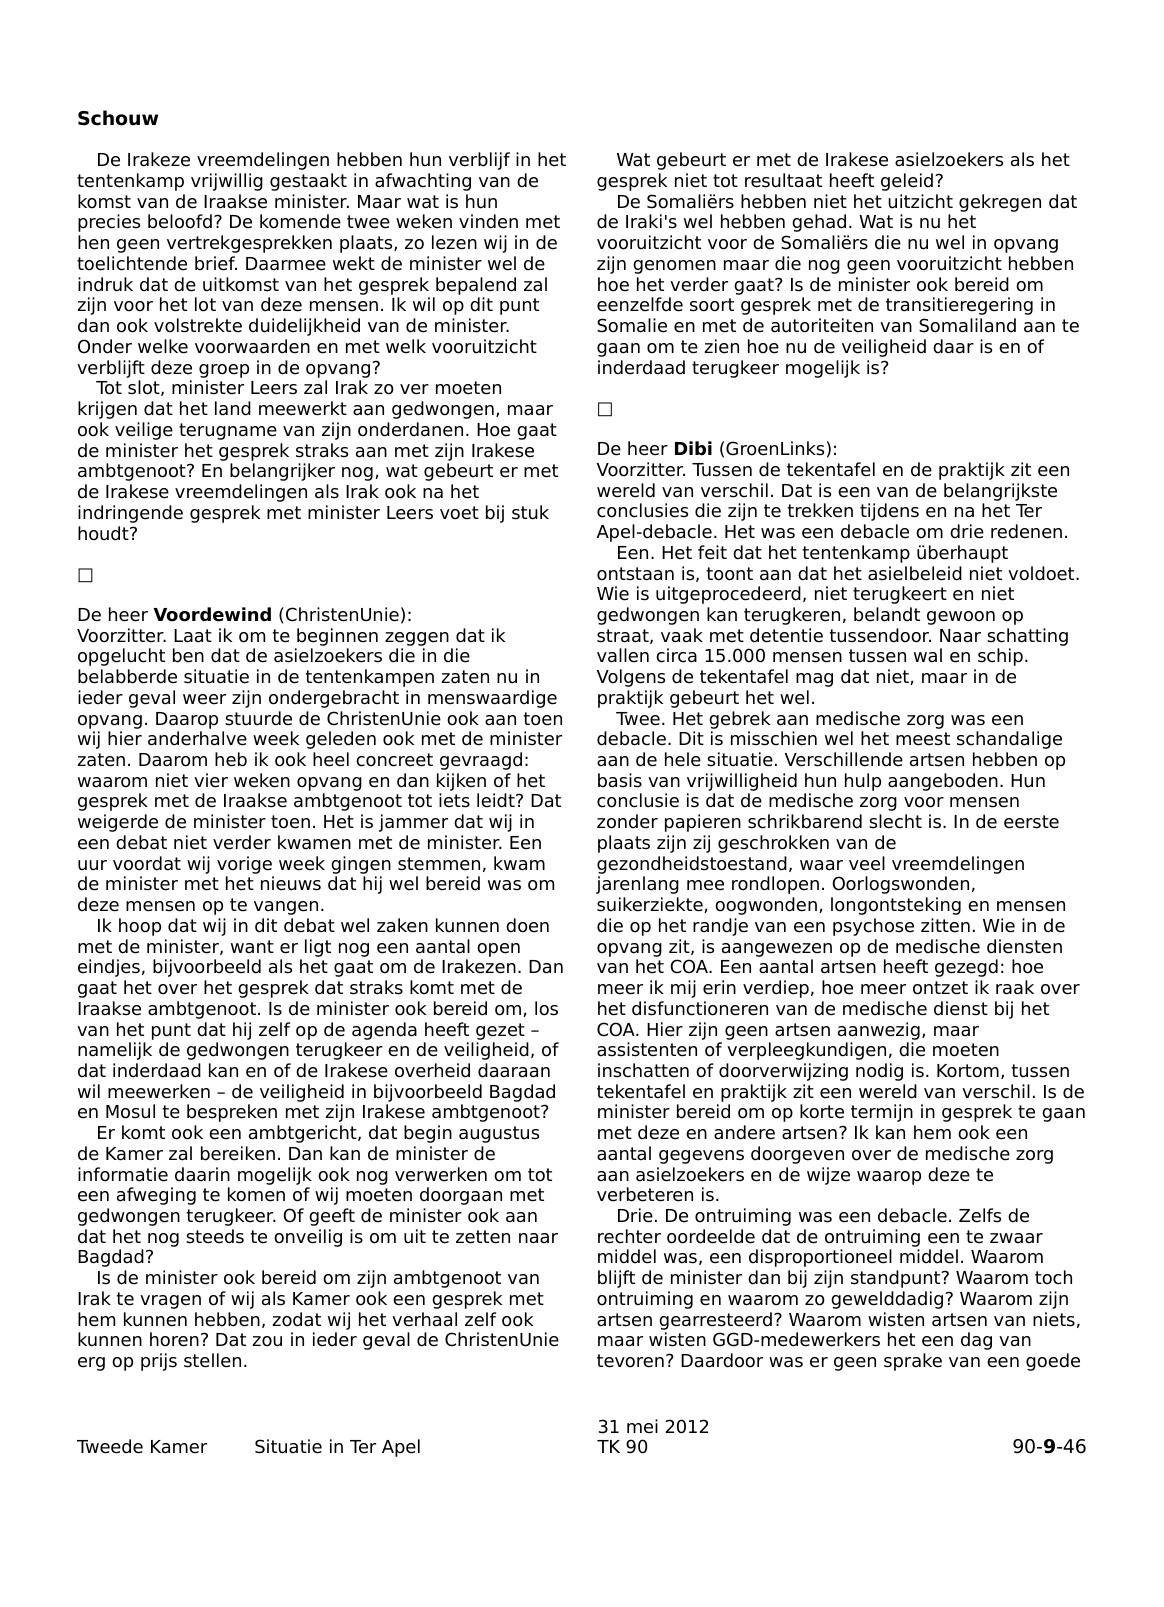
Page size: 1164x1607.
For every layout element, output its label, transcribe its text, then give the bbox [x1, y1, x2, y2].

text Ik hoop dat wij in dit debat wel zaken kunnen doen met de minister, want er ligt nog een aantal open eindjes, bijvoorbeeld als het gaat om de Irakezen. Dan gaat het over het gesprek dat straks komt met de Iraakse ambtgenoot. Is de minister ook bereid om, los van het punt dat hij zelf op de agenda heeft gezet – namelijk de gedwongen terugkeer en de veiligheid, of dat inderdaad kan en of de Irakese overheid daaraan wil meewerken – de veiligheid in bijvoorbeeld Bagdad en Mosul te bespreken met zijn Irakese ambtgenoot? [77, 916, 567, 1123]
text Een. Het feit dat het tentenkamp überhaupt ontstaan is, toont aan dat het asielbeleid niet voldoet. Wie is uitgeprocedeerd, niet terugkeert en niet gedwongen kan terugkeren, belandt gewoon op straat, vaak met detentie tussendoor. Naar schatting vallen circa 15.000 mensen tussen wal en schip. Volgens de tekentafel mag dat niet, maar in de praktijk gebeurt het wel. [596, 543, 1087, 708]
text De Somaliërs hebben niet het uitzicht gekregen dat de Iraki's wel hebben gehad. Wat is nu het vooruitzicht voor de Somaliërs die nu wel in opvang zijn genomen maar die nog geen vooruitzicht hebben hoe het verder gaat? Is de minister ook bereid om eenzelfde soort gesprek met de transitieregering in Somalie en met de autoriteiten van Somaliland aan te gaan om te zien hoe nu de veiligheid daar is en of inderdaad terugkeer mogelijk is? [596, 192, 1087, 378]
text Is de minister ook bereid om zijn ambtgenoot van Irak te vragen of wij als Kamer ook een gesprek met hem kunnen hebben, zodat wij het verhaal zelf ook kunnen horen? Dat zou in ieder geval de ChristenUnie erg op prijs stellen. [77, 1268, 567, 1372]
text De Irakeze vreemdelingen hebben hun verblijf in het tentenkamp vrijwillig gestaakt in afwachting van de komst van de Iraakse minister. Maar wat is hun precies beloofd? De komende twee weken vinden met hen geen vertrekgesprekken plaats, zo lezen wij in de toelichtende brief. Daarmee wekt de minister wel de indruk dat de uitkomst van het gesprek bepalend zal zijn voor het lot van deze mensen. Ik wil op dit punt dan ook volstrekte duidelijkheid van de minister. Onder welke voorwaarden en met welk vooruitzicht verblijft deze groep in de opvang? [77, 150, 567, 378]
text Voorzitter. Tussen de tekentafel en de praktijk zit een wereld van verschil. Dat is een van de belangrijkste conclusies die zijn te trekken tijdens en na het Ter Apel-debacle. Het was een debacle om drie redenen. [596, 460, 1087, 543]
text De heer Dibi (GroenLinks): [596, 439, 1087, 460]
text Er komt ook een ambtgericht, dat begin augustus de Kamer zal bereiken. Dan kan de minister de informatie daarin mogelijk ook nog verwerken om tot een afweging te komen of wij moeten doorgaan met gedwongen terugkeer. Of geeft de minister ook aan dat het nog steeds te onveilig is om uit te zetten naar Bagdad? [77, 1123, 567, 1268]
text Drie. De ontruiming was een debacle. Zelfs de rechter oordeelde dat de ontruiming een te zwaar middel was, een disproportioneel middel. Waarom blijft de minister dan bij zijn standpunt? Waarom toch ontruiming en waarom zo gewelddadig? Waarom zijn artsen gearresteerd? Waarom wisten artsen van niets, maar wisten GGD-medewerkers het een dag van tevoren? Daardoor was er geen sprake van een goede [596, 1206, 1087, 1372]
text □ [77, 564, 567, 585]
text Twee. Het gebrek aan medische zorg was een debacle. Dit is misschien wel het meest schandalige aan de hele situatie. Verschillende artsen hebben op basis van vrijwilligheid hun hulp aangeboden. Hun conclusie is dat de medische zorg voor mensen zonder papieren schrikbarend slecht is. In de eerste plaats zijn zij geschrokken van de gezondheidstoestand, waar veel vreemdelingen jarenlang mee rondlopen. Oorlogswonden, suikerziekte, oogwonden, longontsteking en mensen die op het randje van een psychose zitten. Wie in de opvang zit, is aangewezen op de medische diensten van het COA. Een aantal artsen heeft gezegd: hoe meer ik mij erin verdiep, hoe meer ontzet ik raak over het disfunctioneren van de medische dienst bij het COA. Hier zijn geen artsen aanwezig, maar assistenten of verpleegkundigen, die moeten inschatten of doorverwijzing nodig is. Kortom, tussen tekentafel en praktijk zit een wereld van verschil. Is de minister bereid om op korte termijn in gesprek te gaan met deze en andere artsen? Ik kan hem ook een aantal gegevens doorgeven over de medische zorg aan asielzoekers en de wijze waarop deze te verbeteren is. [596, 708, 1087, 1206]
text De heer Voordewind (ChristenUnie): [77, 605, 567, 626]
text □ [596, 398, 1087, 419]
text Wat gebeurt er met de Irakese asielzoekers als het gesprek niet tot resultaat heeft geleid? [596, 150, 1087, 192]
text Voorzitter. Laat ik om te beginnen zeggen dat ik opgelucht ben dat de asielzoekers die in die belabberde situatie in de tentenkampen zaten nu in ieder geval weer zijn ondergebracht in menswaardige opvang. Daarop stuurde de ChristenUnie ook aan toen wij hier anderhalve week geleden ook met de minister zaten. Daarom heb ik ook heel concreet gevraagd: waarom niet vier weken opvang en dan kijken of het gesprek met de Iraakse ambtgenoot tot iets leidt? Dat weigerde de minister toen. Het is jammer dat wij in een debat niet verder kwamen met de minister. Een uur voordat wij vorige week gingen stemmen, kwam de minister met het nieuws dat hij wel bereid was om deze mensen op te vangen. [77, 626, 567, 916]
text Tot slot, minister Leers zal Irak zo ver moeten krijgen dat het land meewerkt aan gedwongen, maar ook veilige terugname van zijn onderdanen. Hoe gaat de minister het gesprek straks aan met zijn Irakese ambtgenoot? En belangrijker nog, wat gebeurt er met de Irakese vreemdelingen als Irak ook na het indringende gesprek met minister Leers voet bij stuk houdt? [77, 378, 567, 544]
